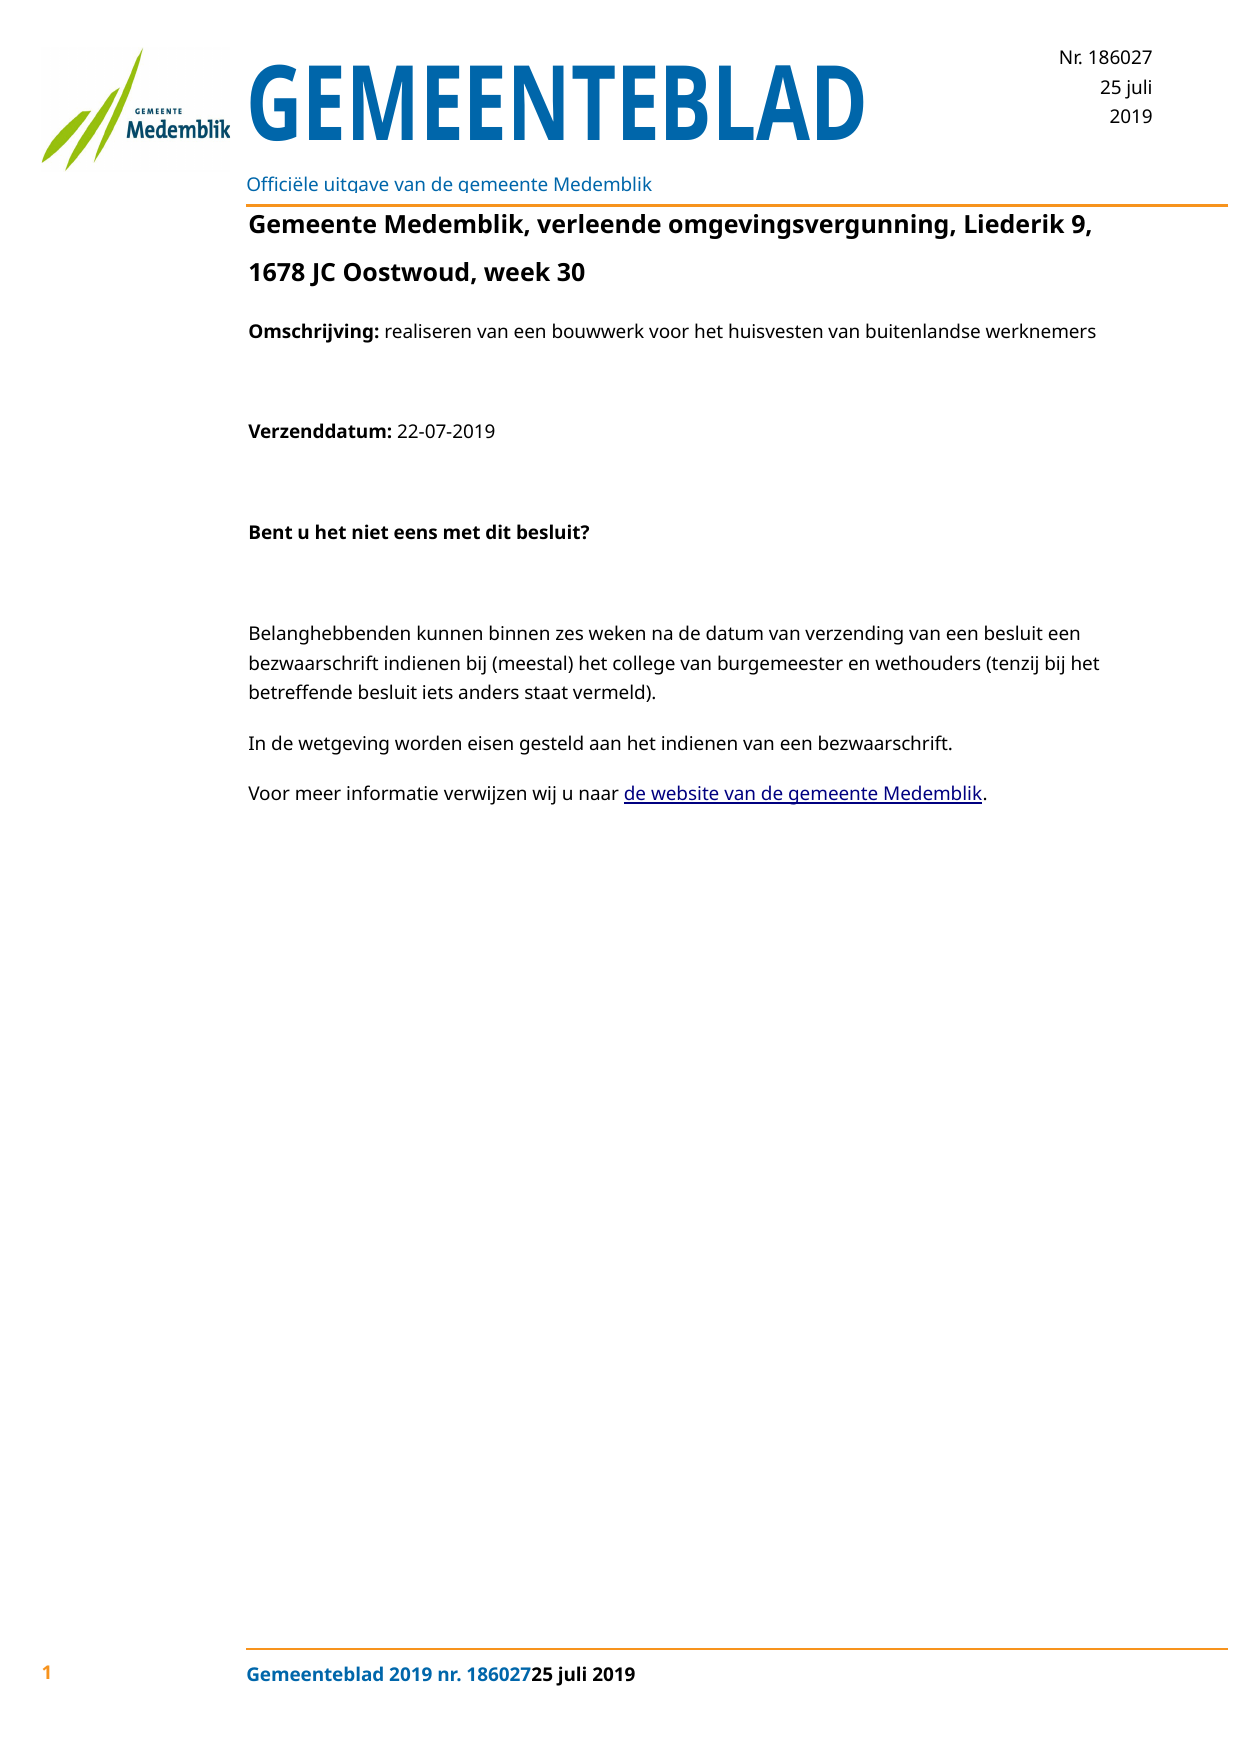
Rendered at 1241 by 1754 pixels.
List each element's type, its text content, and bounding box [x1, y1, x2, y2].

text Belanghebbenden kunnen binnen zes weken na de datum van verzending van een besluit een bezwaarschrift indienen bij (meestal) het college van burgemeester en wethouders (tenzij bij het betreffende besluit iets anders staat vermeld). [248, 620, 1152, 705]
text Verzenddatum: 22-07-2019 [248, 419, 1152, 444]
text Voor meer informatie verwijzen wij u naar de website van de gemeente Medemblik. [248, 780, 1152, 806]
text Bent u het niet eens met dit besluit? [248, 519, 1152, 545]
text Gemeente Medemblik, verleende omgevingsvergunning, Liederik 9, 1678 JC Oostwoud, week 30 [248, 207, 1152, 288]
text Omschrijving: realiseren van een bouwwerk voor het huisvesten van buitenlandse werknemers [248, 318, 1152, 344]
picture [41, 47, 231, 172]
text In de wetgeving worden eisen gesteld aan het indienen van een bezwaarschrift. [248, 730, 1152, 756]
